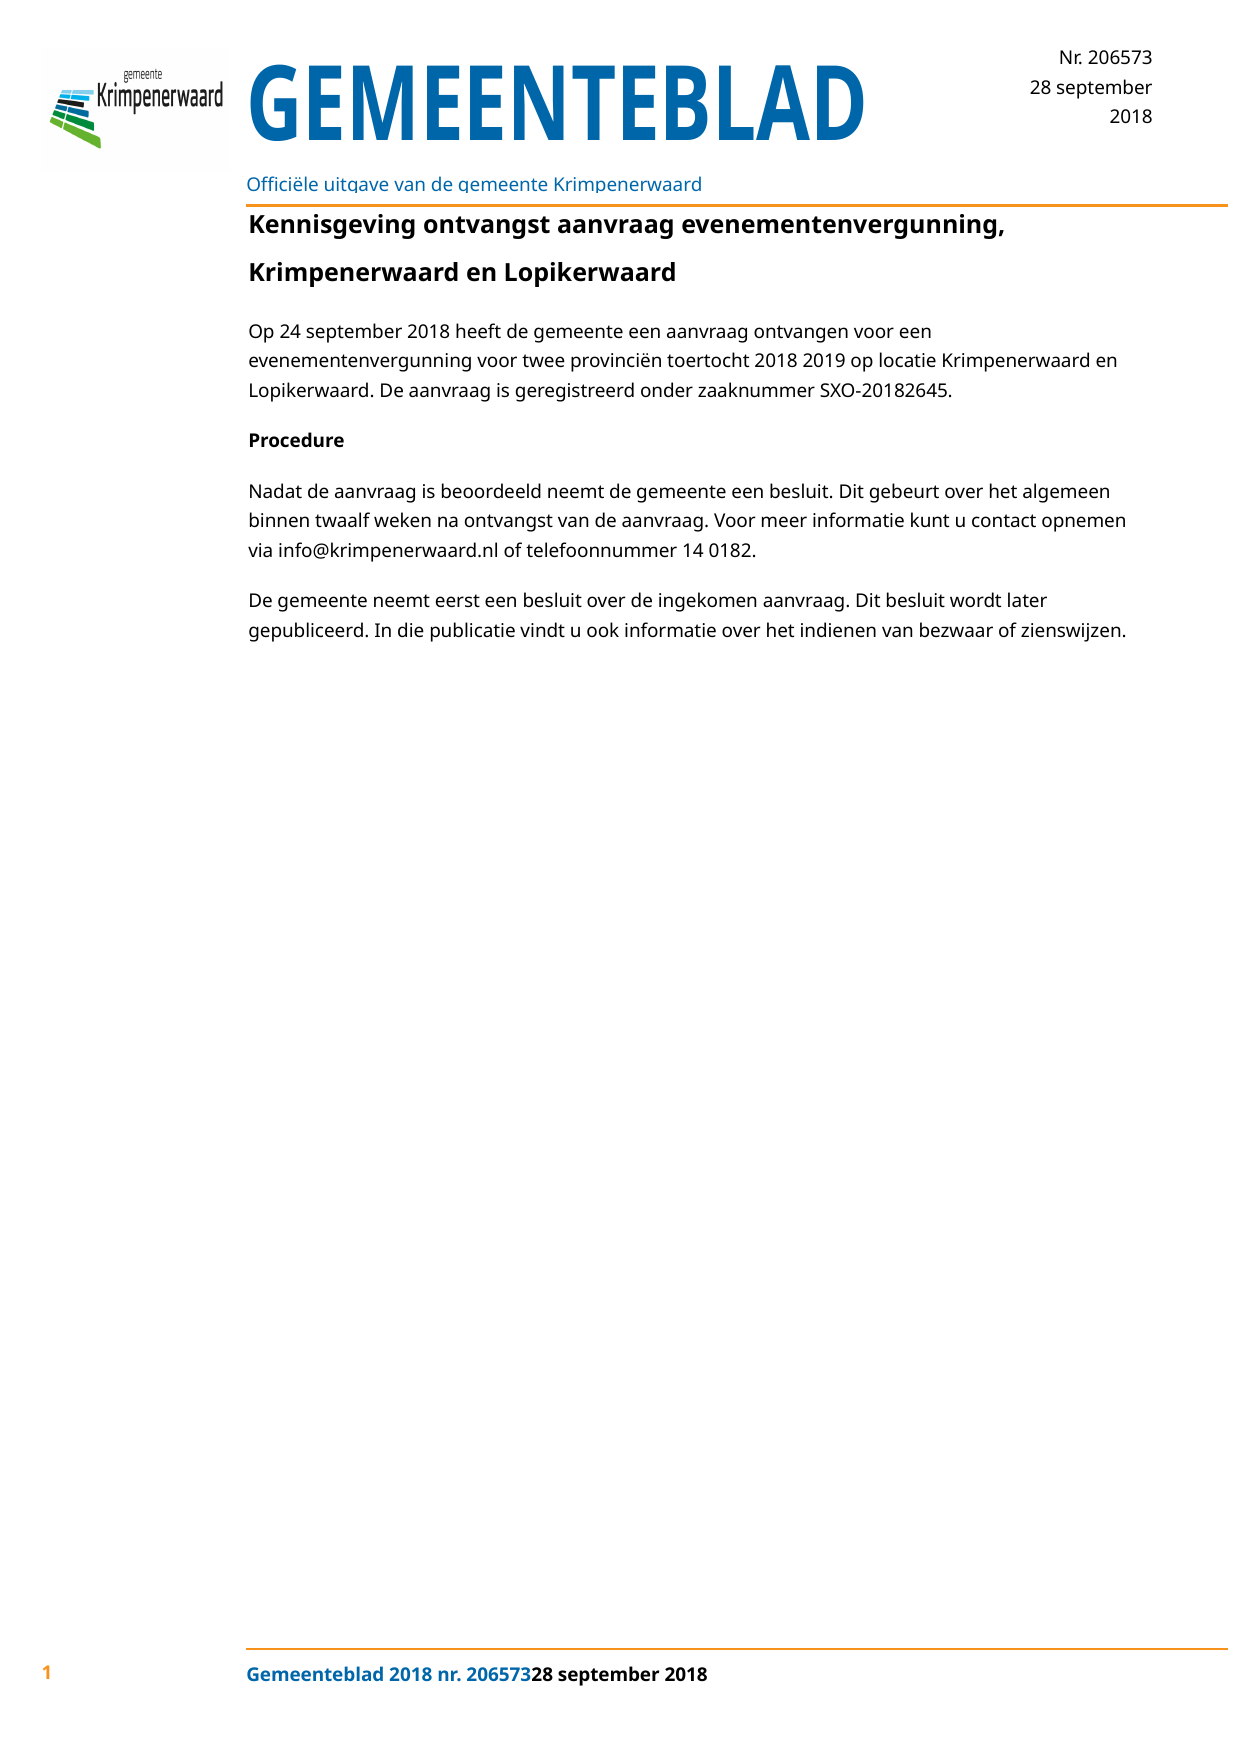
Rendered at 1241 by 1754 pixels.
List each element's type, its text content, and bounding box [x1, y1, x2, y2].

text Kennisgeving ontvangst aanvraag evenementenvergunning, Krimpenerwaard en Lopikerwaard [248, 207, 1152, 288]
text Procedure [248, 427, 1152, 453]
text De gemeente neemt eerst een besluit over de ingekomen aanvraag. Dit besluit wordt later gepubliceerd. In die publicatie vindt u ook informatie over het indienen van bezwaar of zienswijzen. [248, 587, 1152, 643]
text Op 24 september 2018 heeft de gemeente een aanvraag ontvangen voor een evenementenvergunning voor twee provinciën toertocht 2018 2019 op locatie Krimpenerwaard en Lopikerwaard. De aanvraag is geregistreerd onder zaaknummer SXO-20182645. [248, 318, 1152, 403]
text Nadat de aanvraag is beoordeeld neemt de gemeente een besluit. Dit gebeurt over het algemeen binnen twaalf weken na ontvangst van de aanvraag. Voor meer informatie kunt u contact opnemen via info@krimpenerwaard.nl of telefoonnummer 14 0182. [248, 478, 1152, 563]
picture [41, 47, 231, 172]
